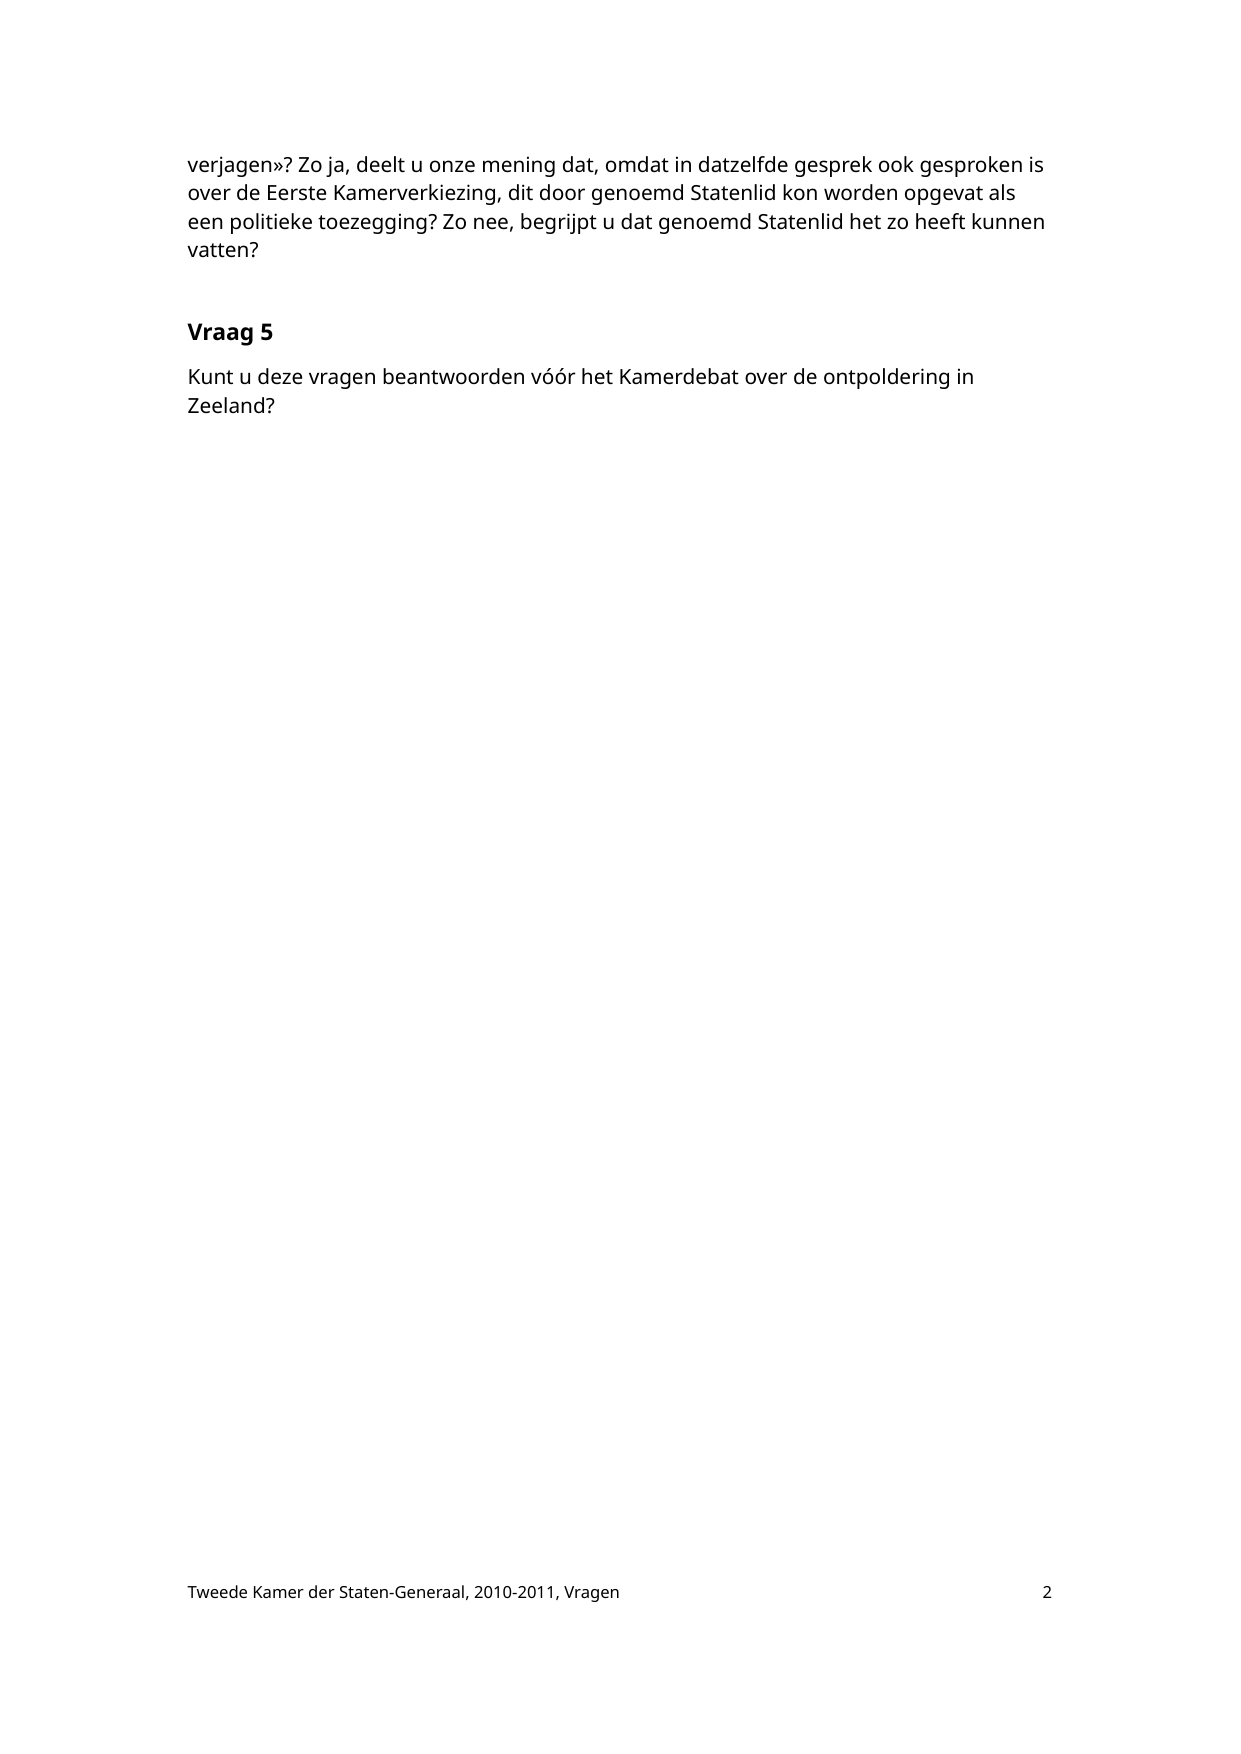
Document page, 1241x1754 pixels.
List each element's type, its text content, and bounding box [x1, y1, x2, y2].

subtitle Vraag 5 [187, 316, 1053, 347]
text verjagen»? Zo ja, deelt u onze mening dat, omdat in datzelfde gesprek ook gesproken is over de Eerste Kamerverkiezing, dit door genoemd Statenlid kon worden opgevat als een politieke toezegging? Zo nee, begrijpt u dat genoemd Statenlid het zo heeft kunnen vatten? [187, 150, 1053, 264]
text Kunt u deze vragen beantwoorden vóór het Kamerdebat over de ontpoldering in Zeeland? [187, 362, 1053, 419]
